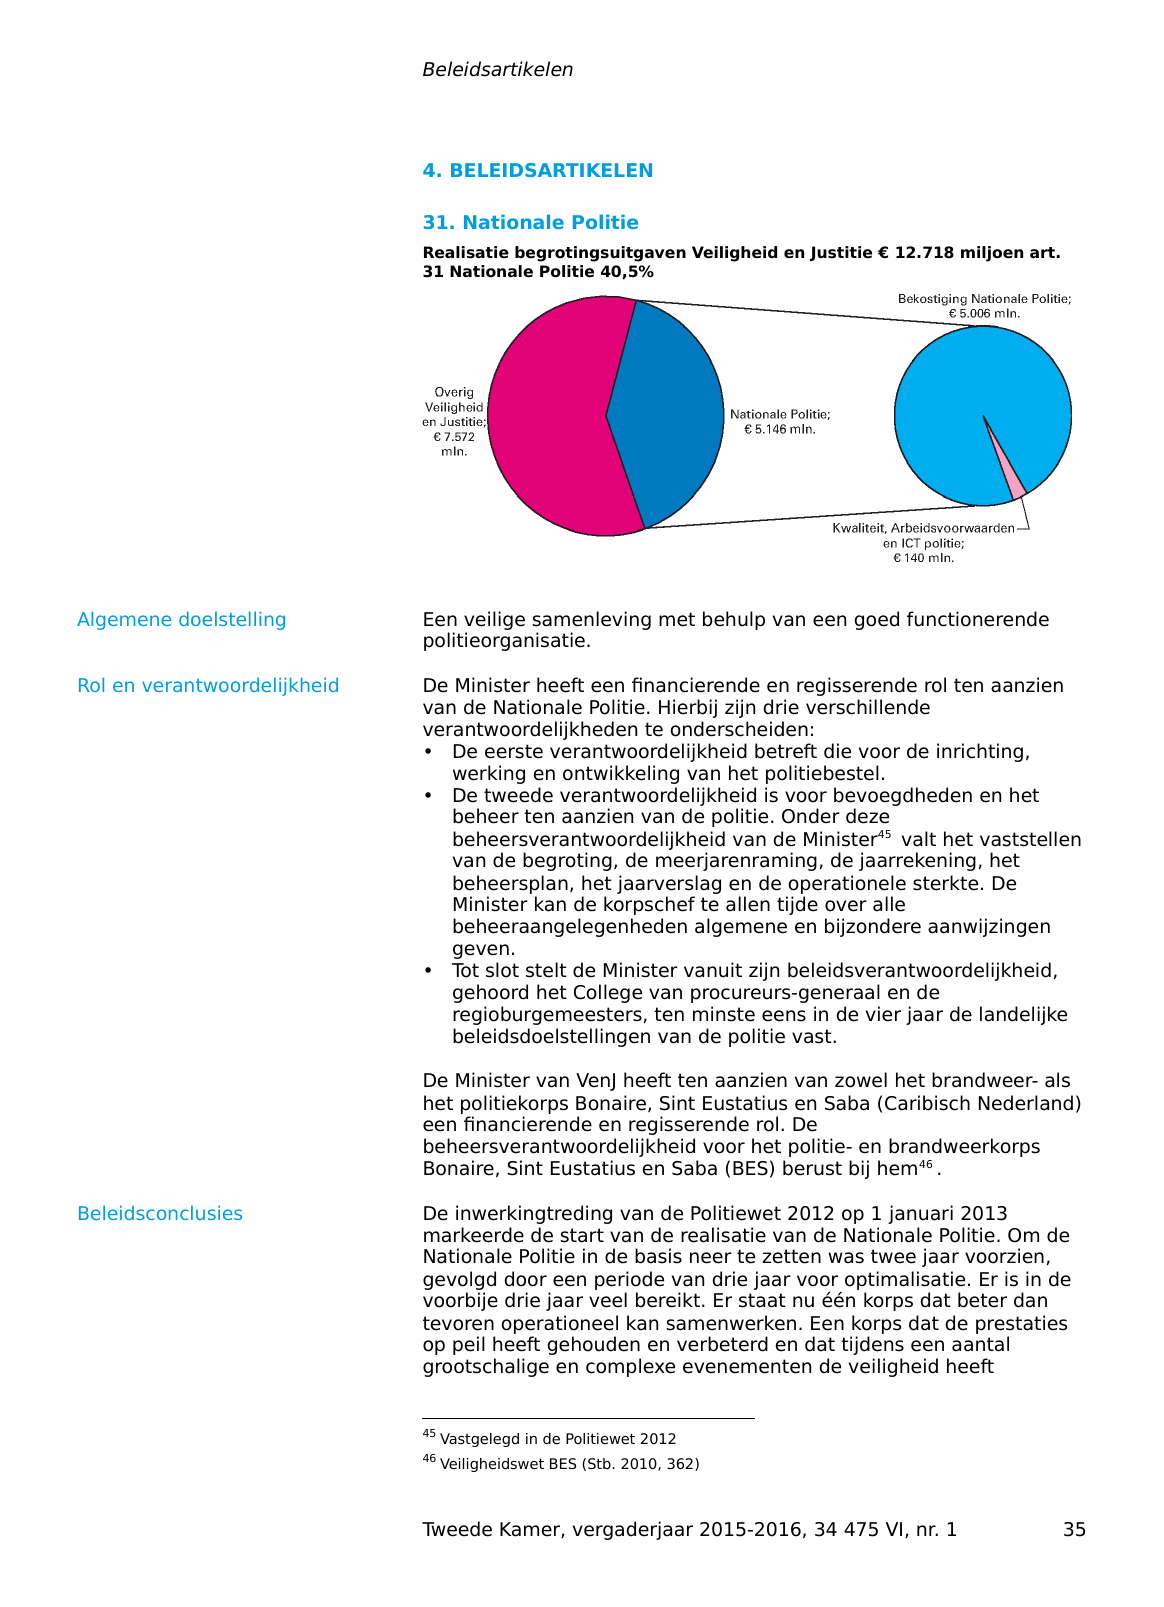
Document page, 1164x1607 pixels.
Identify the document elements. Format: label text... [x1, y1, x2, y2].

picture [422, 292, 1072, 565]
subtitle 31. Nationale Politie [422, 212, 1087, 234]
text [77, 630, 399, 638]
text • Tot slot stelt de Minister vanuit zijn beleidsverantwoordelijkheid, gehoord het College van procureurs-generaal en de regioburgemeesters, ten minste eens in de vier jaar de landelijke beleidsdoelstellingen van de politie vast. [422, 960, 1087, 1048]
text Realisatie begrotingsuitgaven Veiligheid en Justitie € 12.718 miljoen art. 31 Nationale Politie 40,5% [422, 244, 1072, 281]
text Vastgelegd in de Politiewet 2012 [422, 1427, 1087, 1449]
text De Minister van VenJ heeft ten aanzien van zowel het brandweer- als het politiekorps Bonaire, Sint Eustatius en Saba (Caribisch Nederland) een financierende en regisserende rol. De beheersverantwoordelijkheid voor het politie- en brandweerkorps Bonaire, Sint Eustatius en Saba (BES) berust bij hem. [422, 1070, 1087, 1180]
text De inwerkingtreding van de Politiewet 2012 op 1 januari 2013 markeerde de start van de realisatie van de Nationale Politie. Om de Nationale Politie in de basis neer te zetten was twee jaar voorzien, gevolgd door een periode van drie jaar voor optimalisatie. Er is in de voorbije drie jaar veel bereikt. Er staat nu één korps dat beter dan tevoren operationeel kan samenwerken. Een korps dat de prestaties op peil heeft gehouden en verbeterd en dat tijdens een aantal grootschalige en complexe evenementen de veiligheid heeft [422, 1202, 1087, 1378]
text Rol en verantwoordelijkheid [77, 674, 399, 697]
text Veiligheidswet BES (Stb. 2010, 362) [422, 1452, 1087, 1474]
text Een veilige samenleving met behulp van een goed functionerende politieorganisatie. [422, 608, 1087, 652]
text De Minister heeft een financierende en regisserende rol ten aanzien van de Nationale Politie. Hierbij zijn drie verschillende verantwoordelijkheden te onderscheiden: [422, 674, 1087, 741]
text Beleidsconclusies [77, 1202, 399, 1224]
text • De tweede verantwoordelijkheid is voor bevoegdheden en het beheer ten aanzien van de politie. Onder deze beheersverantwoordelijkheid van de Minister valt het vaststellen van de begroting, de meerjarenraming, de jaarrekening, het beheersplan, het jaarverslag en de operationele sterkte. De Minister kan de korpschef te allen tijde over alle beheeraangelegenheden algemene en bijzondere aanwijzingen geven. [422, 784, 1087, 960]
text • De eerste verantwoordelijkheid betreft die voor de inrichting, werking en ontwikkeling van het politiebestel. [422, 741, 1087, 784]
text Algemene doelstelling [77, 608, 399, 630]
subtitle 4. BELEIDSARTIKELEN [422, 160, 1087, 182]
